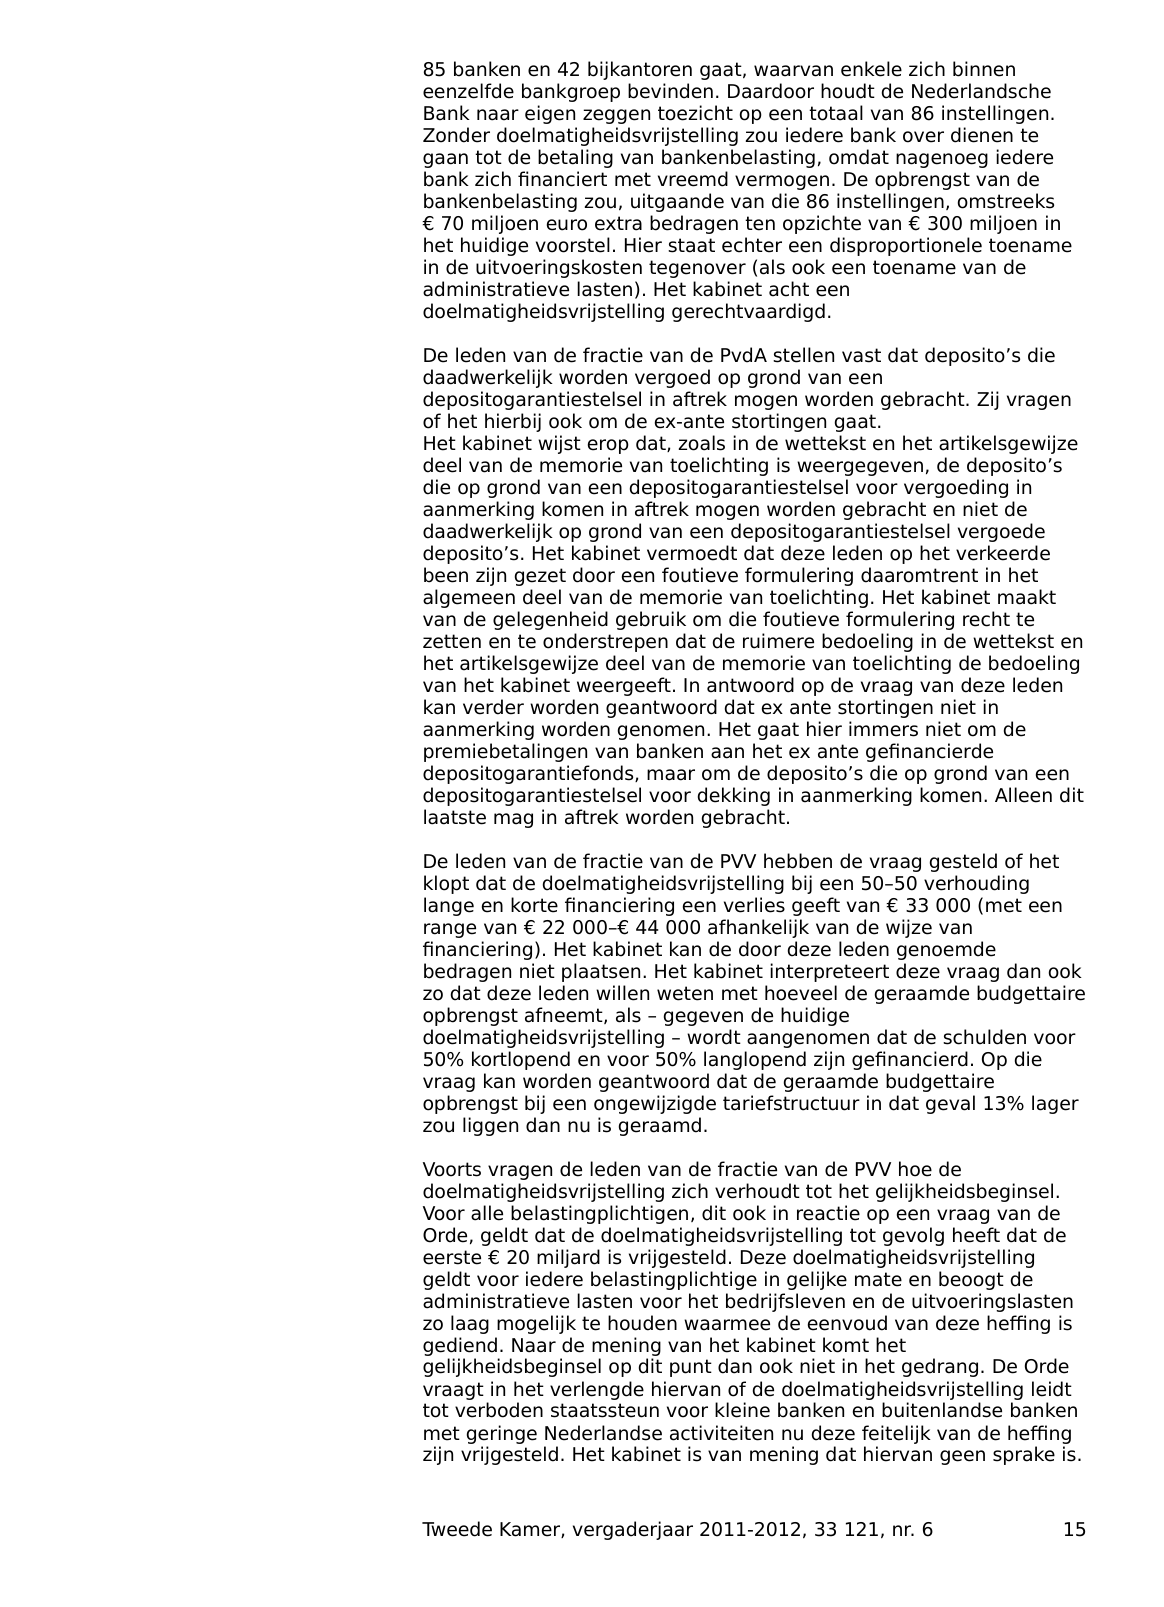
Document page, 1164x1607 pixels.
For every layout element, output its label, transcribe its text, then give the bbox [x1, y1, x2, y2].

text Het kabinet wijst erop dat, zoals in de wettekst en het artikelsgewijze deel van de memorie van toelichting is weergegeven, de deposito’s die op grond van een depositogarantiestelsel voor vergoeding in aanmerking komen in aftrek mogen worden gebracht en niet de daadwerkelijk op grond van een depositogarantiestelsel vergoede deposito’s. Het kabinet vermoedt dat deze leden op het verkeerde been zijn gezet door een foutieve formulering daaromtrent in het algemeen deel van de memorie van toelichting. Het kabinet maakt van de gelegenheid gebruik om die foutieve formulering recht te zetten en te onderstrepen dat de ruimere bedoeling in de wettekst en het artikelsgewijze deel van de memorie van toelichting de bedoeling van het kabinet weergeeft. In antwoord op de vraag van deze leden kan verder worden geantwoord dat ex ante stortingen niet in aanmerking worden genomen. Het gaat hier immers niet om de premiebetalingen van banken aan het ex ante gefinancierde depositogarantiefonds, maar om de deposito’s die op grond van een depositogarantiestelsel voor dekking in aanmerking komen. Alleen dit laatste mag in aftrek worden gebracht. [422, 433, 1087, 828]
text De leden van de fractie van de PvdA stellen vast dat deposito’s die daadwerkelijk worden vergoed op grond van een depositogarantiestelsel in aftrek mogen worden gebracht. Zij vragen of het hierbij ook om de ex-ante stortingen gaat. [422, 345, 1087, 433]
text De leden van de fractie van de PVV hebben de vraag gesteld of het klopt dat de doelmatigheidsvrijstelling bij een 50–50 verhouding lange en korte financiering een verlies geeft van € 33 000 (met een range van € 22 000–€ 44 000 afhankelijk van de wijze van financiering). Het kabinet kan de door deze leden genoemde bedragen niet plaatsen. Het kabinet interpreteert deze vraag dan ook zo dat deze leden willen weten met hoeveel de geraamde budgettaire opbrengst afneemt, als – gegeven de huidige doelmatigheidsvrijstelling – wordt aangenomen dat de schulden voor 50% kortlopend en voor 50% langlopend zijn gefinancierd. Op die vraag kan worden geantwoord dat de geraamde budgettaire opbrengst bij een ongewijzigde tariefstructuur in dat geval 13% lager zou liggen dan nu is geraamd. [422, 851, 1087, 1136]
text 85 banken en 42 bijkantoren gaat, waarvan enkele zich binnen eenzelfde bankgroep bevinden. Daardoor houdt de Nederlandsche Bank naar eigen zeggen toezicht op een totaal van 86 instellingen. Zonder doelmatigheidsvrijstelling zou iedere bank over dienen te gaan tot de betaling van bankenbelasting, omdat nagenoeg iedere bank zich financiert met vreemd vermogen. De opbrengst van de bankenbelasting zou, uitgaande van die 86 instellingen, omstreeks € 70 miljoen euro extra bedragen ten opzichte van € 300 miljoen in het huidige voorstel. Hier staat echter een disproportionele toename in de uitvoeringskosten tegenover (als ook een toename van de administratieve lasten). Het kabinet acht een doelmatigheidsvrijstelling gerechtvaardigd. [422, 59, 1087, 323]
text Voorts vragen de leden van de fractie van de PVV hoe de doelmatigheidsvrijstelling zich verhoudt tot het gelijkheidsbeginsel. Voor alle belastingplichtigen, dit ook in reactie op een vraag van de Orde, geldt dat de doelmatigheidsvrijstelling tot gevolg heeft dat de eerste € 20 miljard is vrijgesteld. Deze doelmatigheidsvrijstelling geldt voor iedere belastingplichtige in gelijke mate en beoogt de administratieve lasten voor het bedrijfsleven en de uitvoeringslasten zo laag mogelijk te houden waarmee de eenvoud van deze heffing is gediend. Naar de mening van het kabinet komt het gelijkheidsbeginsel op dit punt dan ook niet in het gedrang. De Orde vraagt in het verlengde hiervan of de doelmatigheidsvrijstelling leidt tot verboden staatssteun voor kleine banken en buitenlandse banken met geringe Nederlandse activiteiten nu deze feitelijk van de heffing zijn vrijgesteld. Het kabinet is van mening dat hiervan geen sprake is. [422, 1159, 1087, 1466]
